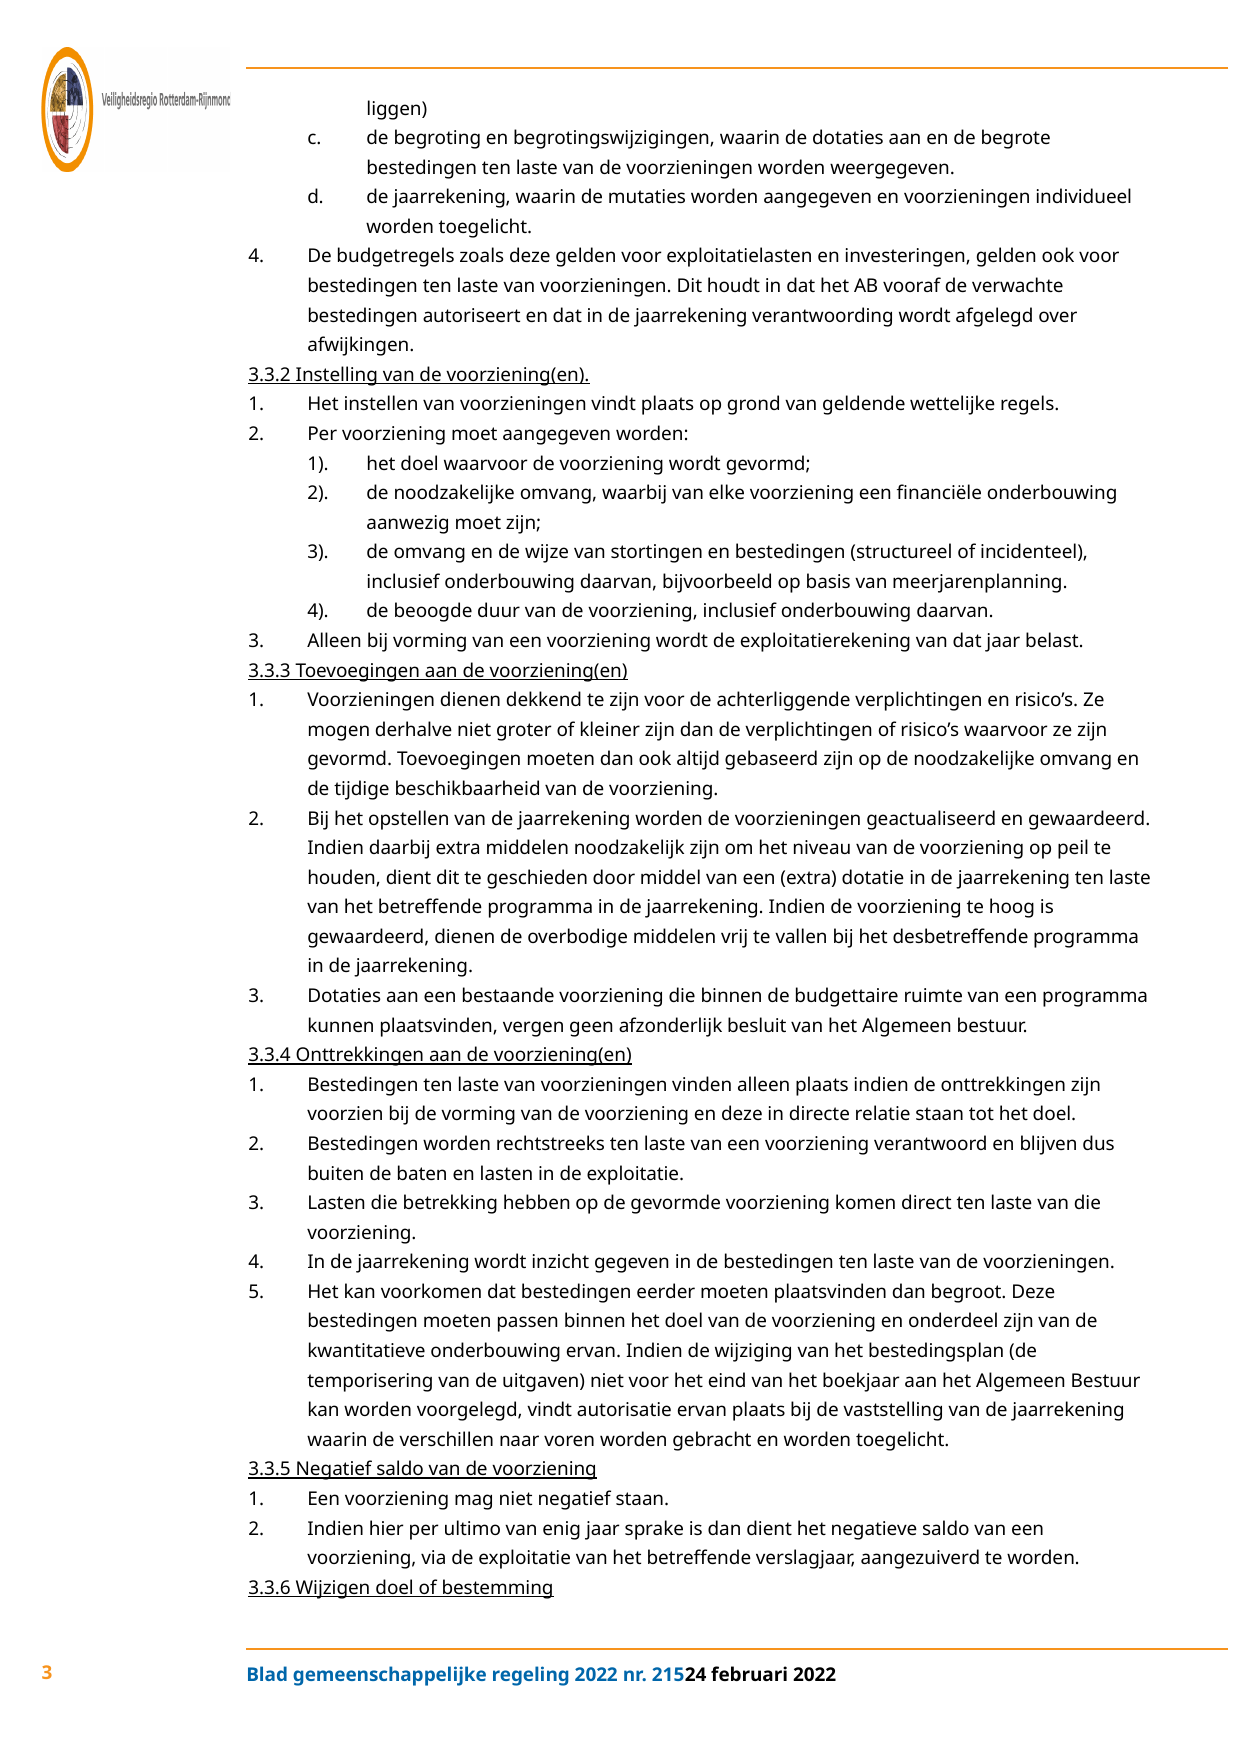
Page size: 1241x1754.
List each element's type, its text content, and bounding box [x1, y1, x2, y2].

picture [41, 47, 231, 172]
text 3.3.4 Onttrekkingen aan de voorziening(en) [248, 1041, 1152, 1067]
list de begroting en begrotingswijzigingen, waarin de dotaties aan en de begrote bestedingen ten laste van de voorzieningen worden weergegeven. [307, 124, 1152, 180]
list Lasten die betrekking hebben op de gevormde voorziening komen direct ten laste van die voorziening. [248, 1189, 1152, 1245]
list Een voorziening mag niet negatief staan. [248, 1485, 1152, 1511]
list liggen) [307, 95, 1152, 121]
list de beoogde duur van de voorziening, inclusief onderbouwing daarvan. [307, 598, 1152, 623]
text 3.3.2 Instelling van de voorziening(en). [248, 361, 1152, 387]
list Het instellen van voorzieningen vindt plaats op grond van geldende wettelijke regels. [248, 391, 1152, 416]
list Dotaties aan een bestaande voorziening die binnen de budgettaire ruimte van een programma kunnen plaatsvinden, vergen geen afzonderlijk besluit van het Algemeen bestuur. [248, 982, 1152, 1038]
list de noodzakelijke omvang, waarbij van elke voorziening een financiële onderbouwing aanwezig moet zijn; [307, 479, 1152, 535]
list de omvang en de wijze van stortingen en bestedingen (structureel of incidenteel), inclusief onderbouwing daarvan, bijvoorbeeld op basis van meerjarenplanning. [307, 538, 1152, 594]
list Bestedingen worden rechtstreeks ten laste van een voorziening verantwoord en blijven dus buiten de baten en lasten in de exploitatie. [248, 1130, 1152, 1186]
list Bestedingen ten laste van voorzieningen vinden alleen plaats indien de onttrekkingen zijn voorzien bij de vorming van de voorziening en deze in directe relatie staan tot het doel. [248, 1071, 1152, 1126]
list de jaarrekening, waarin de mutaties worden aangegeven en voorzieningen individueel worden toegelicht. [307, 183, 1152, 239]
text 3.3.6 Wijzigen doel of bestemming [248, 1574, 1152, 1600]
list Voorzieningen dienen dekkend te zijn voor de achterliggende verplichtingen en risico’s. Ze mogen derhalve niet groter of kleiner zijn dan de verplichtingen of risico’s waarvoor ze zijn gevormd. Toevoegingen moeten dan ook altijd gebaseerd zijn op de noodzakelijke omvang en de tijdige beschikbaarheid van de voorziening. [248, 686, 1152, 801]
text 3.3.5 Negatief saldo van de voorziening [248, 1456, 1152, 1481]
list Alleen bij vorming van een voorziening wordt de exploitatierekening van dat jaar belast. [248, 627, 1152, 653]
list Per voorziening moet aangegeven worden: [248, 420, 1152, 446]
list het doel waarvoor de voorziening wordt gevormd; [307, 450, 1152, 476]
list De budgetregels zoals deze gelden voor exploitatielasten en investeringen, gelden ook voor bestedingen ten laste van voorzieningen. Dit houdt in dat het AB vooraf de verwachte bestedingen autoriseert en dat in de jaarrekening verantwoording wordt afgelegd over afwijkingen. [248, 243, 1152, 357]
list Indien hier per ultimo van enig jaar sprake is dan dient het negatieve saldo van een voorziening, via de exploitatie van het betreffende verslagjaar, aangezuiverd te worden. [248, 1515, 1152, 1570]
list In de jaarrekening wordt inzicht gegeven in de bestedingen ten laste van de voorzieningen. [248, 1248, 1152, 1274]
list Bij het opstellen van de jaarrekening worden de voorzieningen geactualiseerd en gewaardeerd. Indien daarbij extra middelen noodzakelijk zijn om het niveau van de voorziening op peil te houden, dient dit te geschieden door middel van een (extra) dotatie in de jaarrekening ten laste van het betreffende programma in de jaarrekening. Indien de voorziening te hoog is gewaardeerd, dienen de overbodige middelen vrij te vallen bij het desbetreffende programma in de jaarrekening. [248, 805, 1152, 978]
text 3.3.3 Toevoegingen aan de voorziening(en) [248, 657, 1152, 683]
list Het kan voorkomen dat bestedingen eerder moeten plaatsvinden dan begroot. Deze bestedingen moeten passen binnen het doel van de voorziening en onderdeel zijn van de kwantitatieve onderbouwing ervan. Indien de wijziging van het bestedingsplan (de temporisering van de uitgaven) niet voor het eind van het boekjaar aan het Algemeen Bestuur kan worden voorgelegd, vindt autorisatie ervan plaats bij de vaststelling van de jaarrekening waarin de verschillen naar voren worden gebracht en worden toegelicht. [248, 1278, 1152, 1452]
